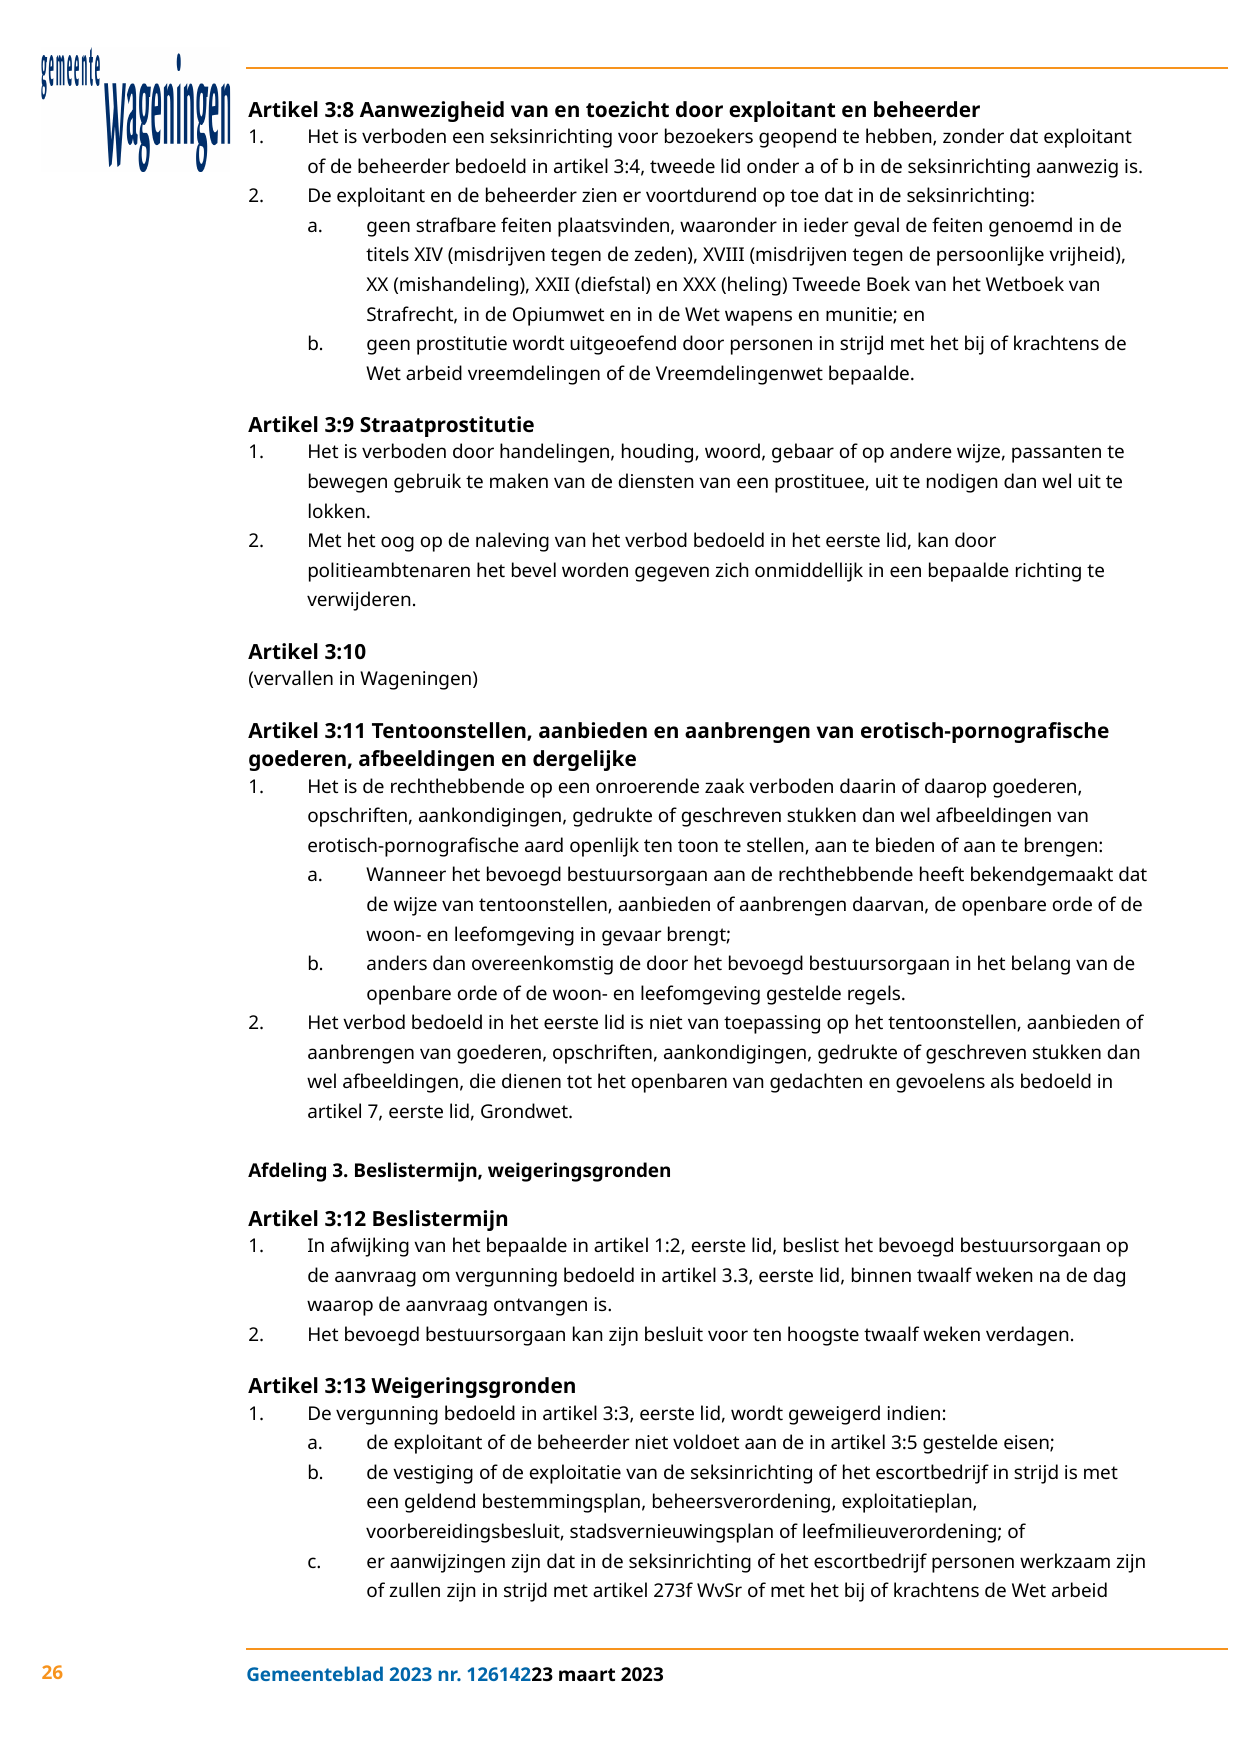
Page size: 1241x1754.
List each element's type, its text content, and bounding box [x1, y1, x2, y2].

list Het is verboden een seksinrichting voor bezoekers geopend te hebben, zonder dat exploitant of de beheerder bedoeld in artikel 3:4, tweede lid onder a of b in de seksinrichting aanwezig is. [248, 123, 1152, 178]
text Afdeling 3. Beslistermijn, weigeringsgronden [248, 1157, 1152, 1183]
list Het is verboden door handelingen, houding, woord, gebaar of op andere wijze, passanten te bewegen gebruik te maken van de diensten van een prostituee, uit te nodigen dan wel uit te lokken. [248, 439, 1152, 524]
list de exploitant of de beheerder niet voldoet aan de in artikel 3:5 gestelde eisen; [307, 1429, 1152, 1455]
picture [41, 47, 231, 172]
list er aanwijzingen zijn dat in de seksinrichting of het escortbedrijf personen werkzaam zijn of zullen zijn in strijd met artikel 273f WvSr of met het bij of krachtens de Wet arbeid [307, 1548, 1152, 1603]
list In afwijking van het bepaalde in artikel 1:2, eerste lid, beslist het bevoegd bestuursorgaan op de aanvraag om vergunning bedoeld in artikel 3.3, eerste lid, binnen twaalf weken na de dag waarop de aanvraag ontvangen is. [248, 1232, 1152, 1317]
text Artikel 3:12 Beslistermijn [248, 1204, 1152, 1232]
text (vervallen in Wageningen) [248, 666, 1152, 691]
list Met het oog op de naleving van het verbod bedoeld in het eerste lid, kan door politieambtenaren het bevel worden gegeven zich onmiddellijk in een bepaalde richting te verwijderen. [248, 527, 1152, 612]
text Artikel 3:8 Aanwezigheid van en toezicht door exploitant en beheerder [248, 95, 1152, 123]
list de vestiging of de exploitatie van de seksinrichting of het escortbedrijf in strijd is met een geldend bestemmingsplan, beheersverordening, exploitatieplan, voorbereidingsbesluit, stadsvernieuwingsplan of leefmilieuverordening; of [307, 1459, 1152, 1544]
list Het bevoegd bestuursorgaan kan zijn besluit voor ten hoogste twaalf weken verdagen. [248, 1321, 1152, 1347]
text Artikel 3:9 Straatprostitutie [248, 410, 1152, 439]
list geen prostitutie wordt uitgeoefend door personen in strijd met het bij of krachtens de Wet arbeid vreemdelingen of de Vreemdelingenwet bepaalde. [307, 330, 1152, 386]
list anders dan overeenkomstig de door het bevoegd bestuursorgaan in het belang van de openbare orde of de woon- en leefomgeving gestelde regels. [307, 950, 1152, 1006]
list Het is de rechthebbende op een onroerende zaak verboden daarin of daarop goederen, opschriften, aankondigingen, gedrukte of geschreven stukken dan wel afbeeldingen van erotisch-pornografische aard openlijk ten toon te stellen, aan te bieden of aan te brengen: [248, 773, 1152, 858]
list geen strafbare feiten plaatsvinden, waaronder in ieder geval de feiten genoemd in de titels XIV (misdrijven tegen de zeden), XVIII (misdrijven tegen de persoonlijke vrijheid), XX (mishandeling), XXII (diefstal) en XXX (heling) Tweede Boek van het Wetboek van Strafrecht, in de Opiumwet en in de Wet wapens en munitie; en [307, 212, 1152, 326]
text Artikel 3:10 [248, 637, 1152, 666]
text Artikel 3:11 Tentoonstellen, aanbieden en aanbrengen van erotisch-pornografische goederen, afbeeldingen en dergelijke [248, 716, 1152, 773]
list De vergunning bedoeld in artikel 3:3, eerste lid, wordt geweigerd indien: [248, 1400, 1152, 1426]
list Het verbod bedoeld in het eerste lid is niet van toepassing op het tentoonstellen, aanbieden of aanbrengen van goederen, opschriften, aankondigingen, gedrukte of geschreven stukken dan wel afbeeldingen, die dienen tot het openbaren van gedachten en gevoelens als bedoeld in artikel 7, eerste lid, Grondwet. [248, 1009, 1152, 1124]
list De exploitant en de beheerder zien er voortdurend op toe dat in de seksinrichting: [248, 182, 1152, 208]
text Artikel 3:13 Weigeringsgronden [248, 1372, 1152, 1400]
list Wanneer het bevoegd bestuursorgaan aan de rechthebbende heeft bekendgemaakt dat de wijze van tentoonstellen, aanbieden of aanbrengen daarvan, de openbare orde of de woon- en leefomgeving in gevaar brengt; [307, 862, 1152, 946]
